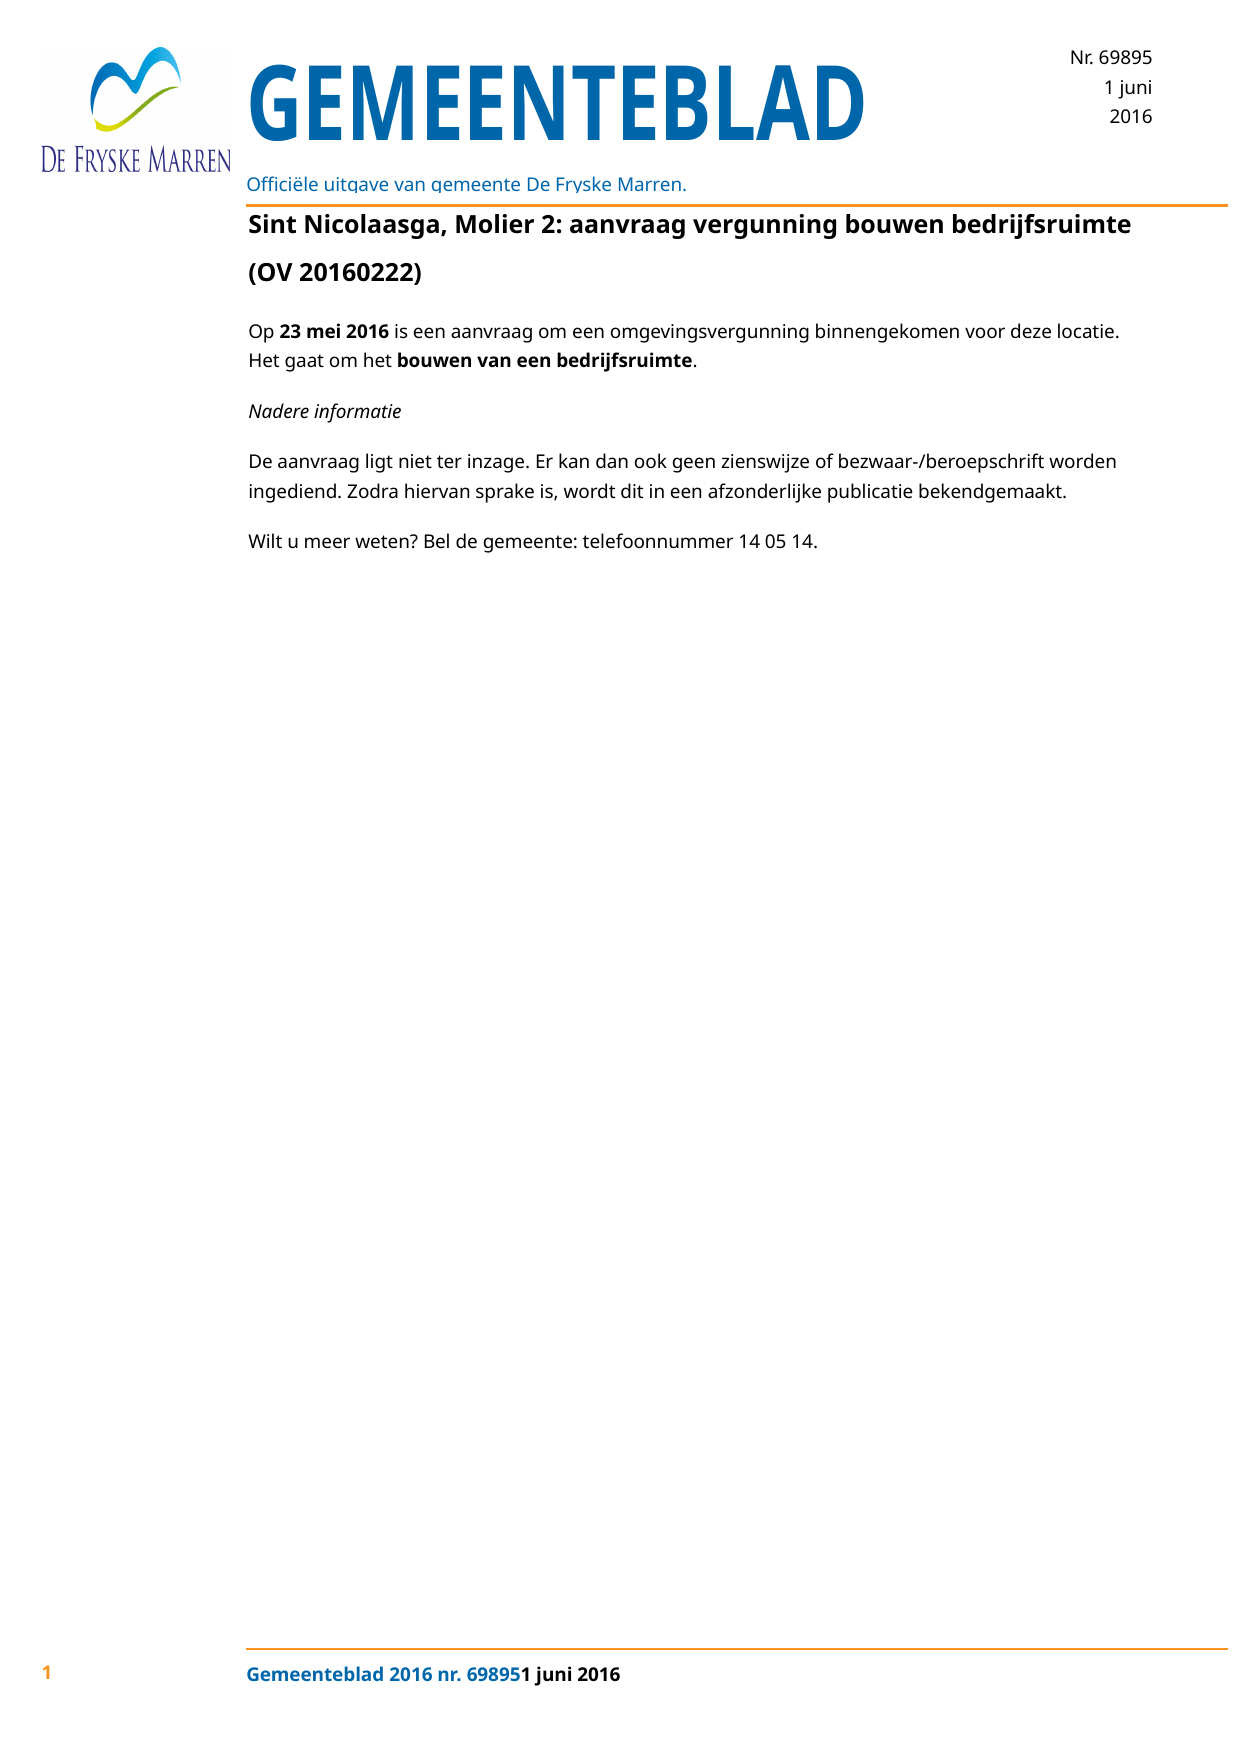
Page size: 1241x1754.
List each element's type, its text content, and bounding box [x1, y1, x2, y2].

text De aanvraag ligt niet ter inzage. Er kan dan ook geen zienswijze of bezwaar-/beroepschrift worden ingediend. Zodra hiervan sprake is, wordt dit in een afzonderlijke publicatie bekendgemaakt. [248, 448, 1152, 504]
text Sint Nicolaasga, Molier 2: aanvraag vergunning bouwen bedrijfsruimte (OV 20160222) [248, 207, 1152, 288]
text Op 23 mei 2016 is een aanvraag om een omgevingsvergunning binnengekomen voor deze locatie. Het gaat om het bouwen van een bedrijfsruimte. [248, 318, 1152, 373]
text Nadere informatie [248, 398, 1152, 424]
picture [41, 47, 231, 172]
text Wilt u meer weten? Bel de gemeente: telefoonnummer 14 05 14. [248, 528, 1152, 554]
